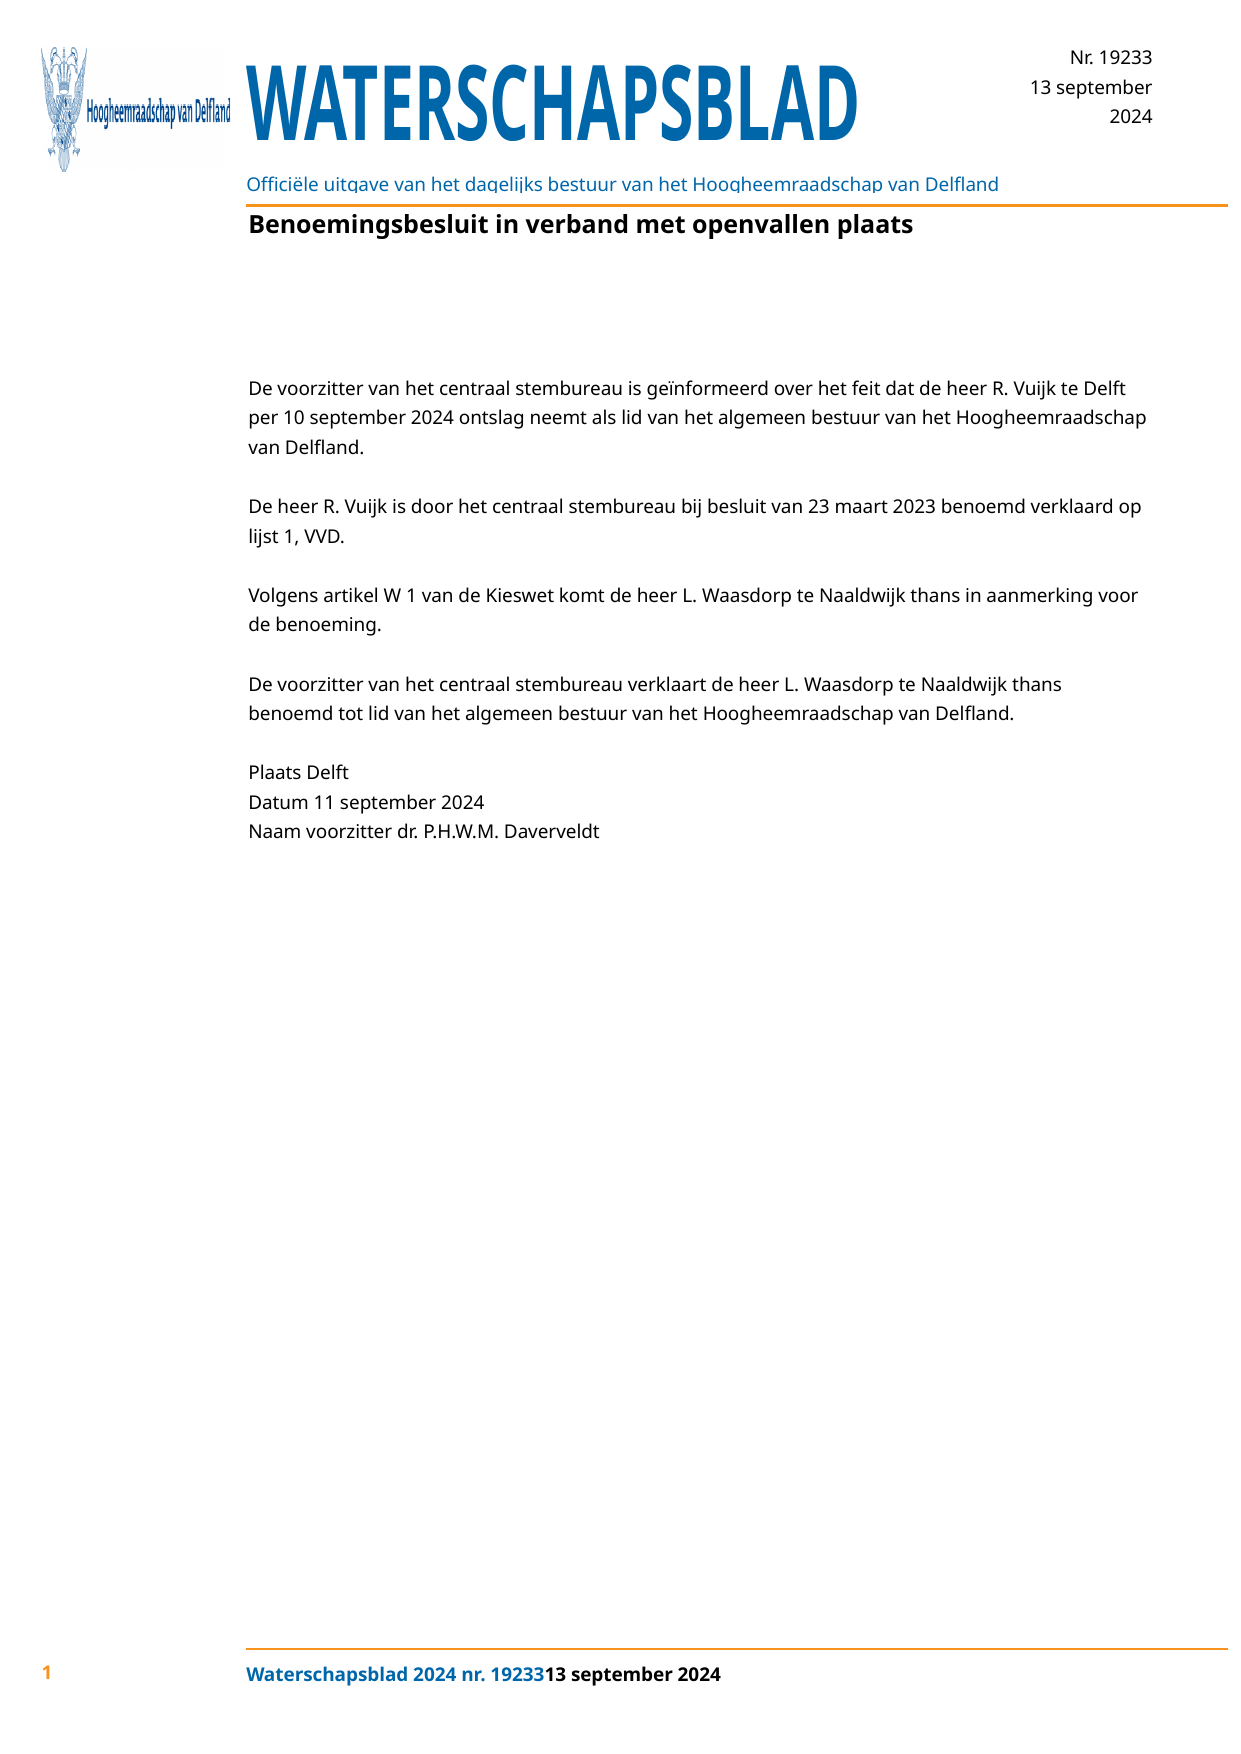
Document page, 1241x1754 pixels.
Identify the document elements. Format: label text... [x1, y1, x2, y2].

text Datum 11 september 2024 [248, 789, 1152, 815]
picture [41, 47, 231, 172]
text De voorzitter van het centraal stembureau verklaart de heer L. Waasdorp te Naaldwijk thans benoemd tot lid van het algemeen bestuur van het Hoogheemraadschap van Delfland. [248, 671, 1152, 726]
text Volgens artikel W 1 van de Kieswet komt de heer L. Waasdorp te Naaldwijk thans in aanmerking voor de benoeming. [248, 582, 1152, 637]
text Naam voorzitter dr. P.H.W.M. Daverveldt [248, 819, 1152, 844]
text De voorzitter van het centraal stembureau is geïnformeerd over het feit dat de heer R. Vuijk te Delft per 10 september 2024 ontslag neemt als lid van het algemeen bestuur van het Hoogheemraadschap van Delfland. [248, 375, 1152, 460]
text Plaats Delft [248, 759, 1152, 785]
text Benoemingsbesluit in verband met openvallen plaats [248, 207, 1152, 241]
text De heer R. Vuijk is door het centraal stembureau bij besluit van 23 maart 2023 benoemd verklaard op lijst 1, VVD. [248, 493, 1152, 548]
